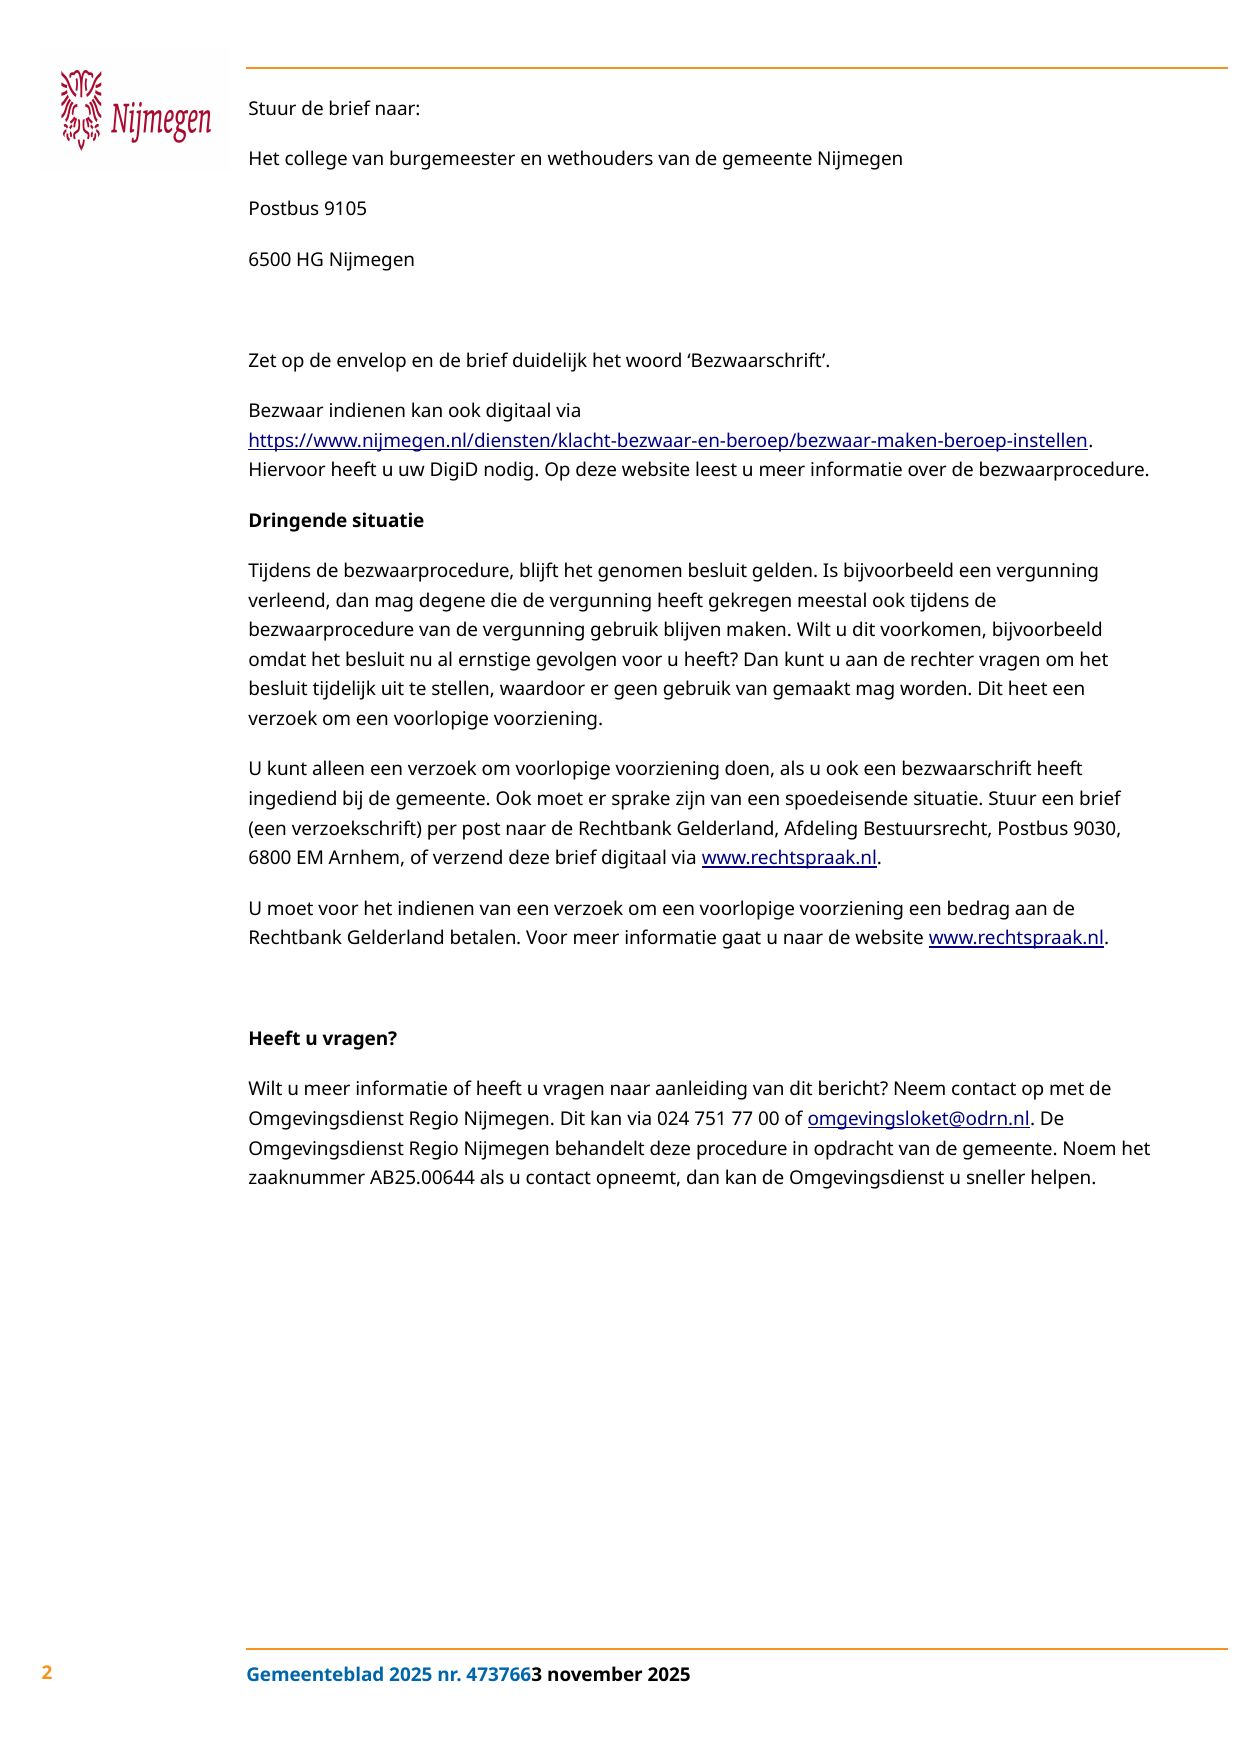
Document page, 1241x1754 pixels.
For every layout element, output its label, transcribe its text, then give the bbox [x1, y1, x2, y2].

picture [41, 47, 231, 172]
text Tijdens de bezwaarprocedure, blijft het genomen besluit gelden. Is bijvoorbeeld een vergunning verleend, dan mag degene die de vergunning heeft gekregen meestal ook tijdens de bezwaarprocedure van de vergunning gebruik blijven maken. Wilt u dit voorkomen, bijvoorbeeld omdat het besluit nu al ernstige gevolgen voor u heeft? Dan kunt u aan de rechter vragen om het besluit tijdelijk uit te stellen, waardoor er geen gebruik van gemaakt mag worden. Dit heet een verzoek om een voorlopige voorziening. [248, 557, 1152, 731]
text Postbus 9105 [248, 196, 1152, 221]
text 6500 HG Nijmegen [248, 246, 1152, 272]
text Stuur de brief naar: [248, 95, 1152, 121]
text U moet voor het indienen van een verzoek om een voorlopige voorziening een bedrag aan de Rechtbank Gelderland betalen. Voor meer informatie gaat u naar de website www.rechtspraak.nl. [248, 895, 1152, 950]
text Heeft u vragen? [248, 1025, 1152, 1051]
text U kunt alleen een verzoek om voorlopige voorziening doen, als u ook een bezwaarschrift heeft ingediend bij de gemeente. Ook moet er sprake zijn van een spoedeisende situatie. Stuur een brief (een verzoekschrift) per post naar de Rechtbank Gelderland, Afdeling Bestuursrecht, Postbus 9030, 6800 EM Arnhem, of verzend deze brief digitaal via www.rechtspraak.nl. [248, 756, 1152, 870]
text Zet op de envelop en de brief duidelijk het woord ‘Bezwaarschrift’. [248, 347, 1152, 373]
text Het college van burgemeester en wethouders van de gemeente Nijmegen [248, 145, 1152, 171]
text Wilt u meer informatie of heeft u vragen naar aanleiding van dit bericht? Neem contact op met de Omgevingsdienst Regio Nijmegen. Dit kan via 024 751 77 00 of omgevingsloket@odrn.nl. De Omgevingsdienst Regio Nijmegen behandelt deze procedure in opdracht van de gemeente. Noem het zaaknummer AB25.00644 als u contact opneemt, dan kan de Omgevingsdienst u sneller helpen. [248, 1076, 1152, 1190]
text Dringende situatie [248, 507, 1152, 533]
text Bezwaar indienen kan ook digitaal via https://www.nijmegen.nl/diensten/klacht-bezwaar-en-beroep/bezwaar-maken-beroep-instellen. Hiervoor heeft u uw DigiD nodig. Op deze website leest u meer informatie over de bezwaarprocedure. [248, 397, 1152, 482]
